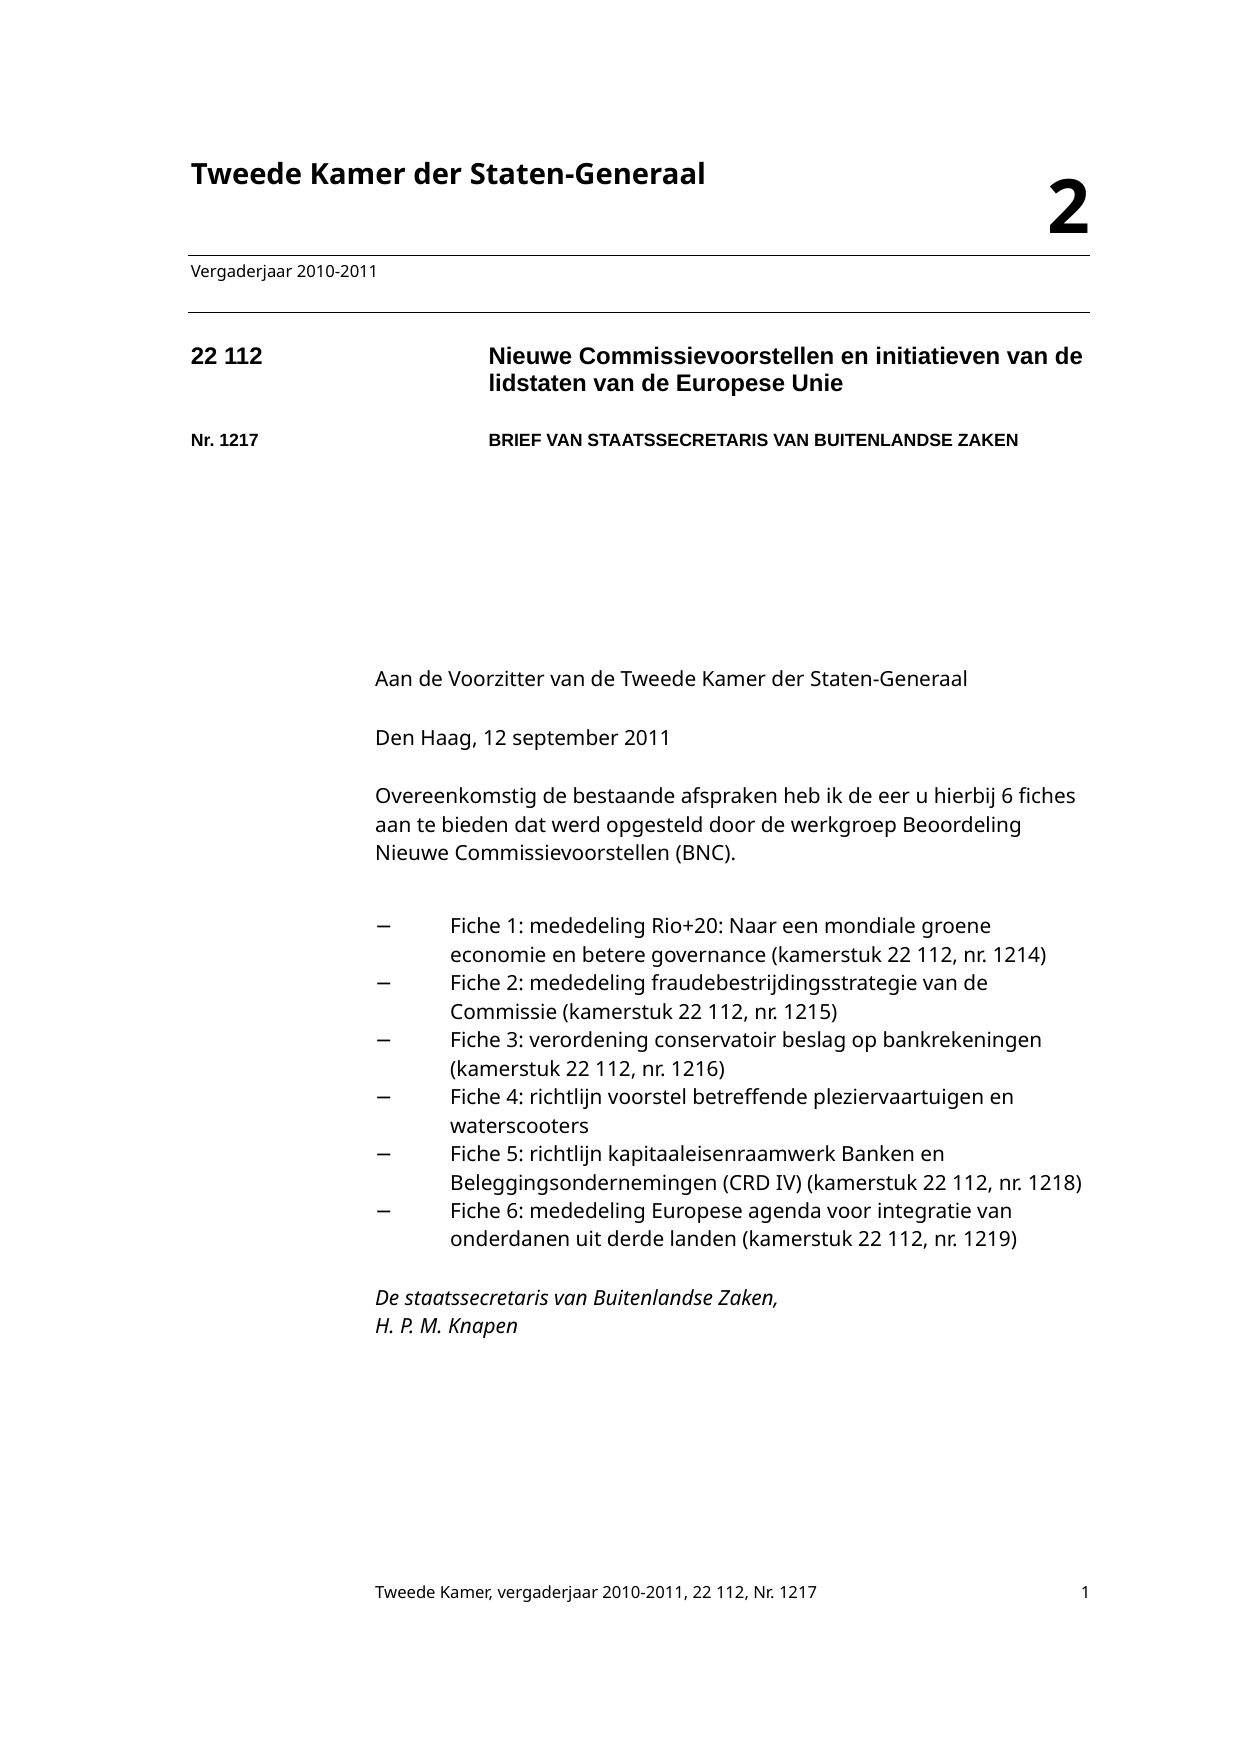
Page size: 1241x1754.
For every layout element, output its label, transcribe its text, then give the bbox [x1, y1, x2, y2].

list Fiche 1: mededeling Rio+20: Naar een mondiale groene economie en betere governance (kamerstuk 22 112, nr. 1214) [375, 912, 1090, 968]
text Aan de Voorzitter van de Tweede Kamer der Staten-Generaal [375, 664, 1090, 693]
table_cell Vergaderjaar 2010-2011 [188, 256, 485, 312]
text De staatssecretaris van Buitenlandse Zaken, [375, 1283, 1090, 1311]
table_cell 22 112 [188, 339, 485, 427]
table_cell [485, 256, 1090, 312]
table_header Tweede Kamer der Staten-Generaal [188, 150, 909, 255]
text Den Haag, 12 september 2011 [375, 723, 1090, 751]
text H. P. M. Knapen [375, 1311, 1090, 1340]
list Fiche 4: richtlijn voorstel betreffende pleziervaartuigen en waterscooters [375, 1082, 1090, 1139]
text Overeenkomstig de bestaande afspraken heb ik de eer u hierbij 6 fiches aan te bieden dat werd opgesteld door de werkgroep Beoordeling Nieuwe Commissievoorstellen (BNC). [375, 781, 1090, 867]
list Fiche 2: mededeling fraudebestrijdingsstrategie van de Commissie (kamerstuk 22 112, nr. 1215) [375, 968, 1090, 1025]
table_cell BRIEF VAN STAATSSECRETARIS VAN BUITENLANDSE ZAKEN [485, 427, 1090, 546]
list Fiche 6: mededeling Europese agenda voor integratie van onderdanen uit derde landen (kamerstuk 22 112, nr. 1219) [375, 1196, 1090, 1253]
list Fiche 3: verordening conservatoir beslag op bankrekeningen (kamerstuk 22 112, nr. 1216) [375, 1025, 1090, 1082]
list Fiche 5: richtlijn kapitaaleisenraamwerk Banken en Beleggingsondernemingen (CRD IV) (kamerstuk 22 112, nr. 1218) [375, 1139, 1090, 1196]
table_header 2 [910, 150, 1090, 255]
table_cell Nieuwe Commissievoorstellen en initiatieven van de lidstaten van de Europese Unie [485, 339, 1090, 427]
table_cell [188, 313, 485, 339]
table_cell [485, 313, 1090, 339]
table_cell Nr. 1217 [188, 427, 485, 546]
